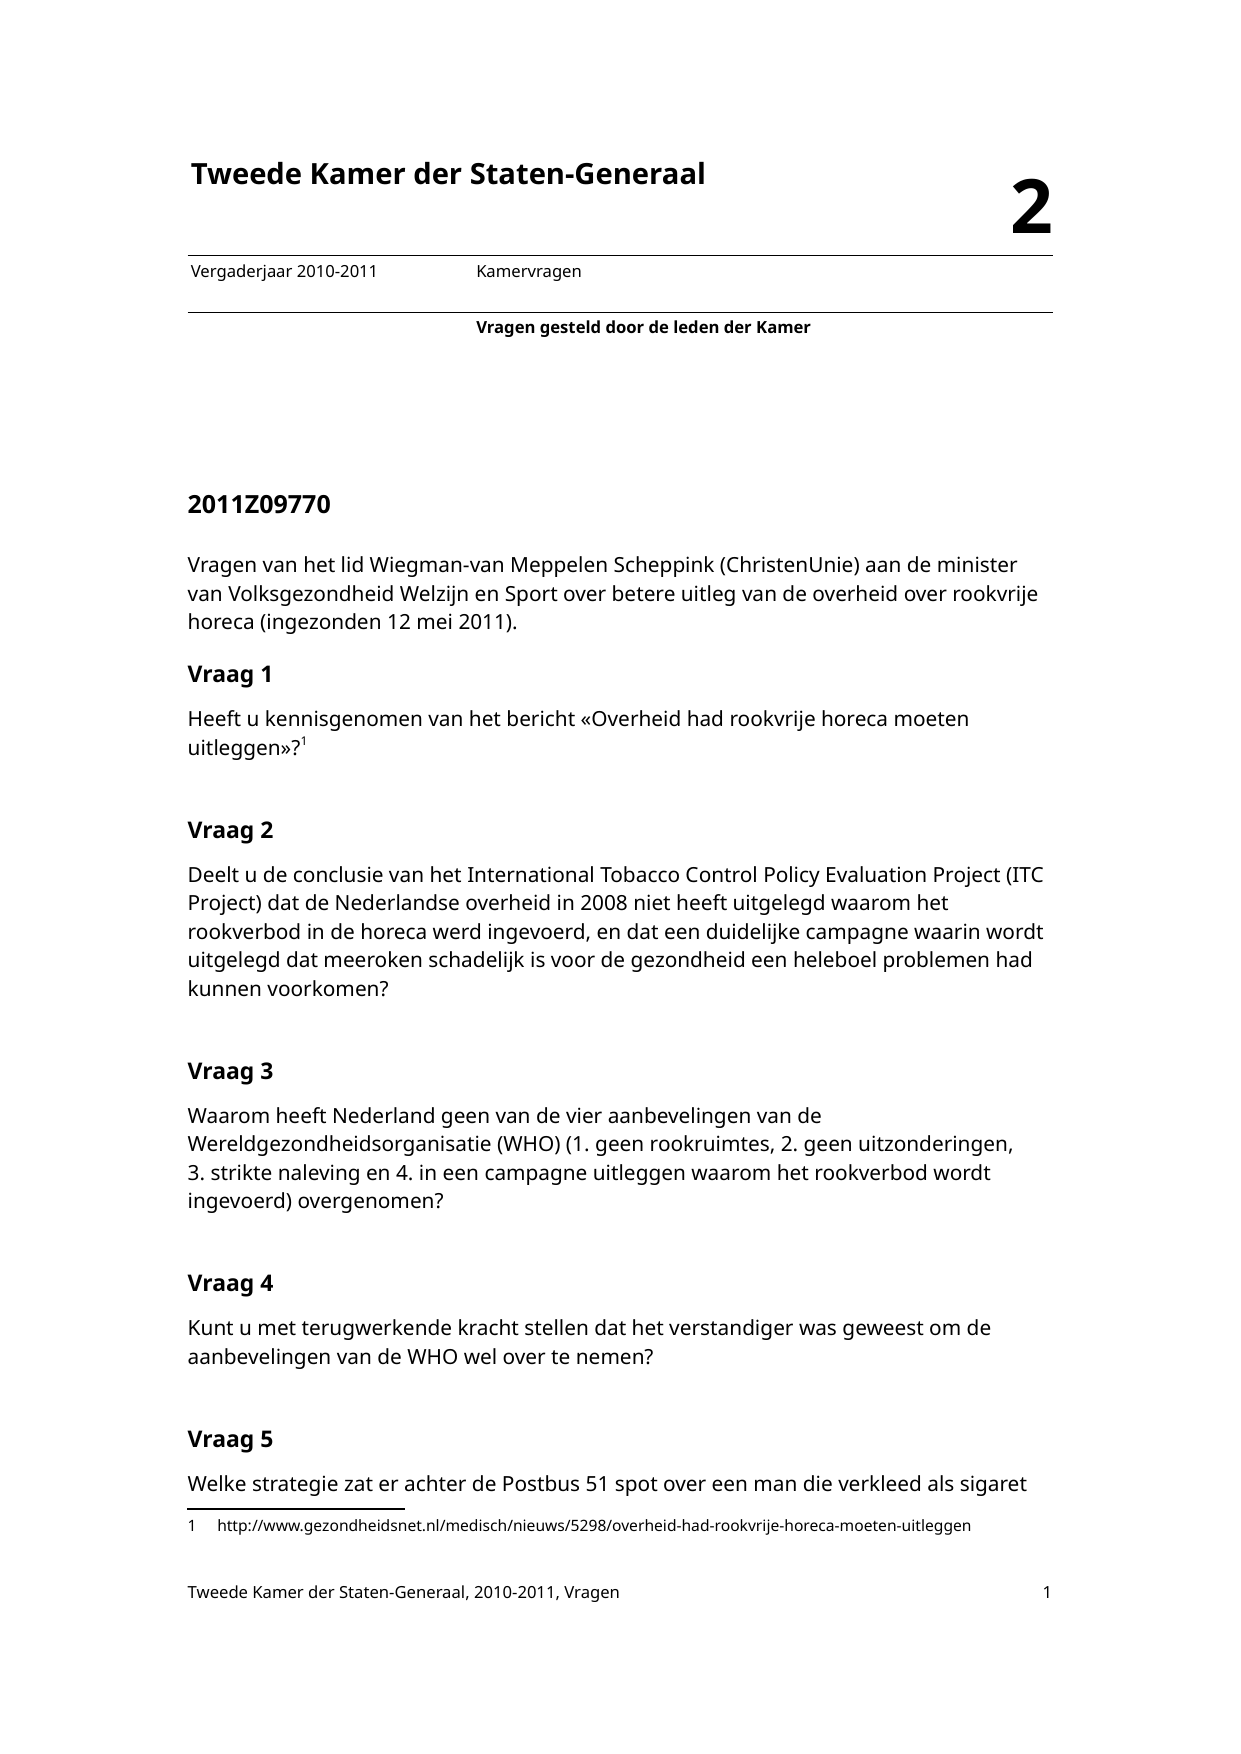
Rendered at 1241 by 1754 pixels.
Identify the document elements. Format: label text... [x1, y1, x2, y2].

table_cell [188, 313, 473, 339]
text Deelt u de conclusie van het International Tobacco Control Policy Evaluation Project (ITC Project) dat de Nederlandse overheid in 2008 niet heeft uitgelegd waarom het rookverbod in de horeca werd ingevoerd, en dat een duidelijke campagne waarin wordt uitgelegd dat meeroken schadelijk is voor de gezondheid een heleboel problemen had kunnen voorkomen? [187, 860, 1053, 1002]
table_cell Vragen gesteld door de leden der Kamer [473, 313, 1053, 339]
text Waarom heeft Nederland geen van de vier aanbevelingen van de Wereldgezondheidsorganisatie (WHO) (1. geen rookruimtes, 2. geen uitzonderingen, 3. strikte naleving en 4. in een campagne uitleggen waarom het rookverbod wordt ingevoerd) overgenomen? [187, 1101, 1053, 1215]
text Heeft u kennisgenomen van het bericht «Overheid had rookvrije horeca moeten uitleggen»? [187, 704, 1053, 761]
text Vragen van het lid Wiegman-van Meppelen Scheppink (ChristenUnie) aan de minister van Volksgezondheid Welzijn en Sport over betere uitleg van de overheid over rookvrije horeca (ingezonden 12 mei 2011). [187, 550, 1053, 636]
subtitle Vraag 4 [187, 1267, 1053, 1298]
text 2011Z09770 [187, 487, 1053, 521]
table_header 2 [880, 150, 1053, 255]
table_cell Vergaderjaar 2010-2011 [188, 256, 473, 312]
subtitle Vraag 1 [187, 658, 1053, 689]
text http://www.gezondheidsnet.nl/medisch/nieuws/5298/overheid-had-rookvrije-horeca-moeten-uitleggen [187, 1479, 1053, 1536]
table_cell Kamervragen [473, 256, 1053, 312]
text Kunt u met terugwerkende kracht stellen dat het verstandiger was geweest om de aanbevelingen van de WHO wel over te nemen? [187, 1313, 1053, 1370]
subtitle Vraag 3 [187, 1055, 1053, 1086]
table_header Tweede Kamer der Staten-Generaal [188, 150, 879, 255]
subtitle Vraag 2 [187, 814, 1053, 845]
